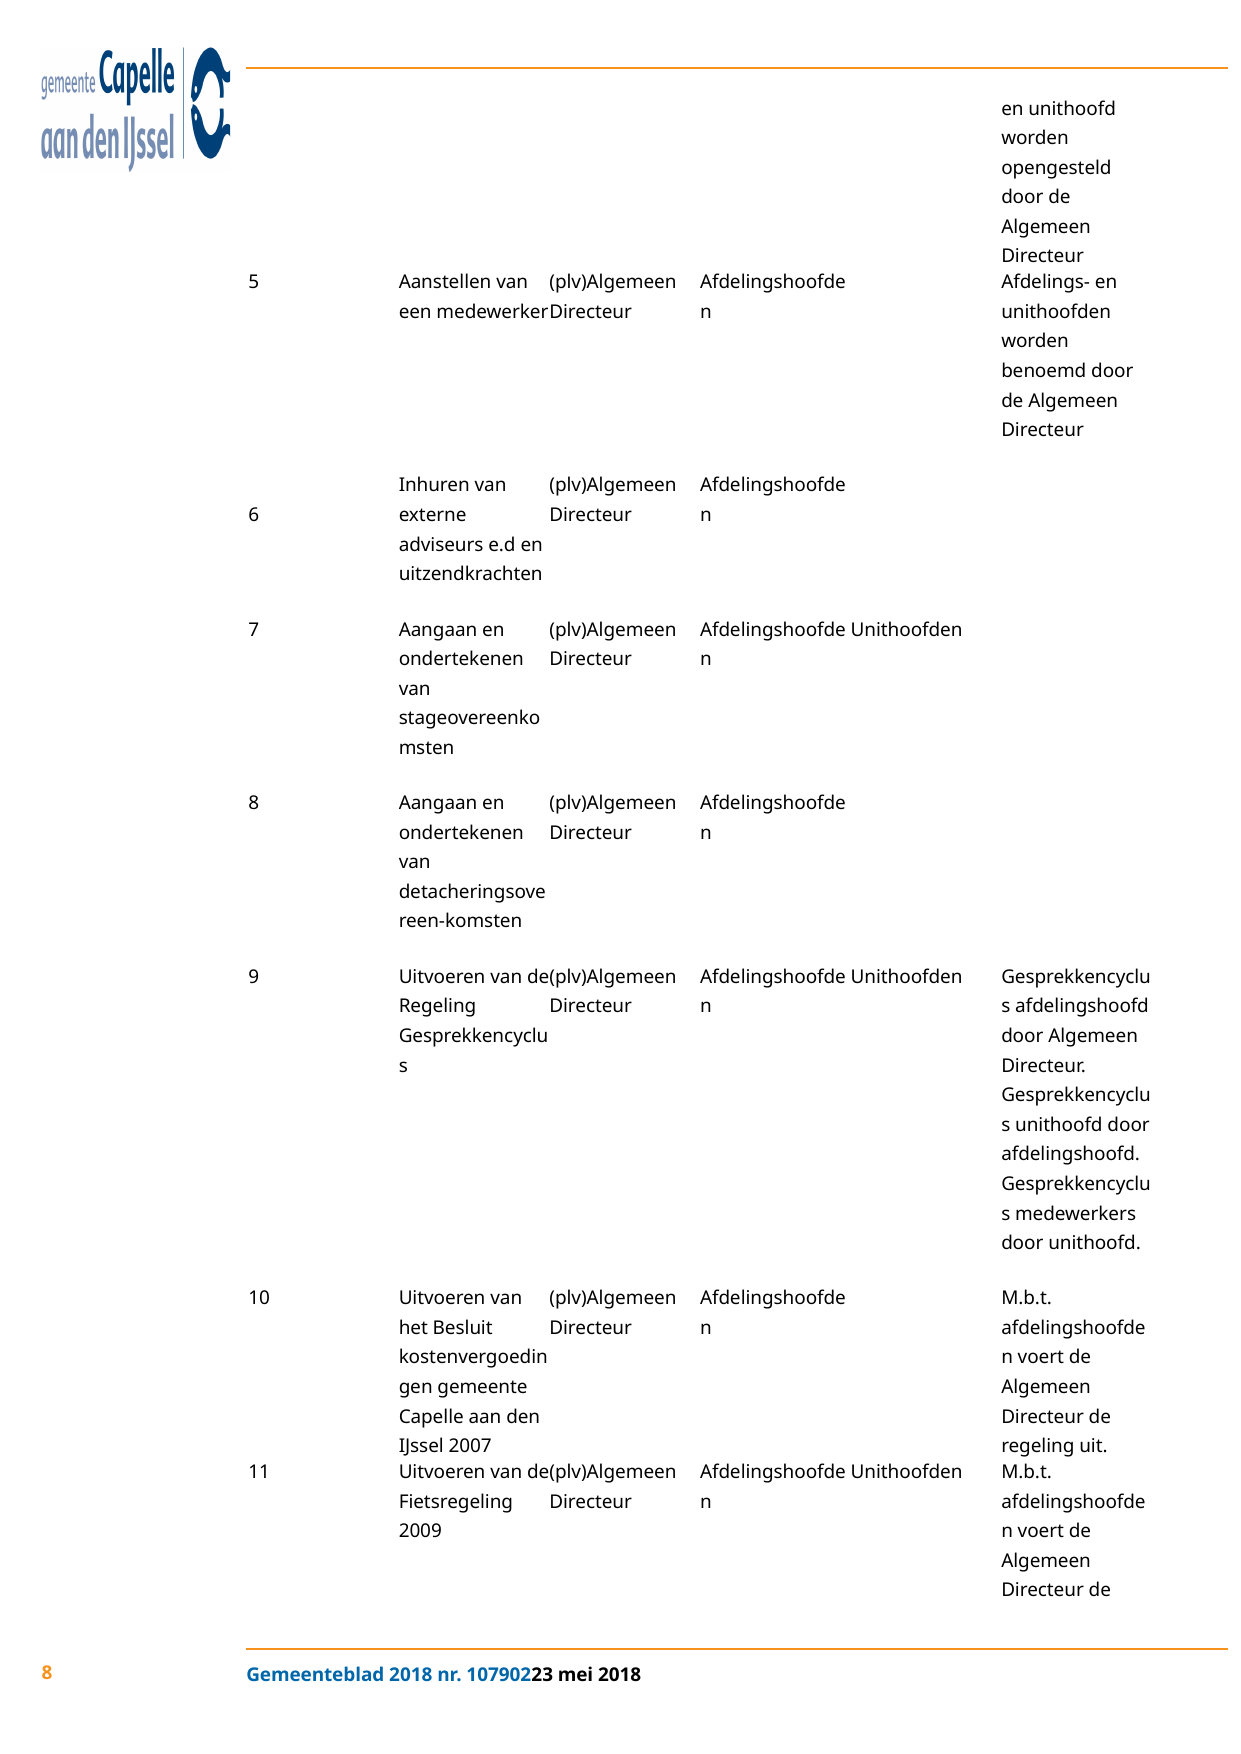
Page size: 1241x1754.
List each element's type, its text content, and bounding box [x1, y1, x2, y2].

table_cell [850, 269, 1001, 472]
table_cell [1001, 616, 1152, 789]
table_cell Inhuren van externe adviseurs e.d en uitzendkrachten [399, 472, 549, 616]
table_cell Afdelingshoofden [700, 269, 850, 472]
table_cell [1001, 789, 1152, 963]
table_cell Afdelingshoofden [700, 1285, 850, 1458]
table_cell Unithoofden [850, 616, 1001, 789]
table_cell 6 [248, 472, 398, 616]
table_cell 8 [248, 789, 398, 963]
table_cell Aangaan en ondertekenen van detacheringsovereen-komsten [399, 789, 549, 963]
table_cell Afdelingshoofden [700, 616, 850, 789]
table_cell (plv)Algemeen Directeur [549, 472, 700, 616]
table_cell 11 [248, 1458, 398, 1602]
table_cell Unithoofden [850, 1458, 1001, 1602]
table_cell Unithoofden [850, 963, 1001, 1284]
picture [41, 47, 231, 172]
table_cell Afdelings- en unithoofden worden benoemd door de Algemeen Directeur [1001, 269, 1152, 472]
table_cell 10 [248, 1285, 398, 1458]
table_cell Afdelingshoofden [700, 1458, 850, 1602]
table_cell [1001, 472, 1152, 616]
table_cell [850, 95, 1001, 268]
table_cell [850, 1285, 1001, 1458]
table_cell Afdelingshoofden [700, 789, 850, 963]
table_cell [850, 472, 1001, 616]
table_cell [399, 95, 549, 268]
table_cell Afdelingshoofden [700, 472, 850, 616]
table_cell [850, 789, 1001, 963]
table_cell Uitvoeren van de Fietsregeling 2009 [399, 1458, 549, 1602]
table_cell en unithoofd worden opengesteld door de Algemeen Directeur [1001, 95, 1152, 268]
table_cell (plv)Algemeen Directeur [549, 1458, 700, 1602]
table_cell [248, 95, 398, 268]
table_cell (plv)Algemeen Directeur [549, 789, 700, 963]
table_cell 7 [248, 616, 398, 789]
table_cell M.b.t. afdelingshoofden voert de Algemeen Directeur de [1001, 1458, 1152, 1602]
table_cell (plv)Algemeen Directeur [549, 1285, 700, 1458]
table_cell (plv)Algemeen Directeur [549, 616, 700, 789]
table_cell 9 [248, 963, 398, 1284]
table_cell Gesprekkencyclus afdelingshoofd door Algemeen Directeur. Gesprekkencyclus unithoofd door afdelingshoofd. Gesprekkencyclus medewerkers door unithoofd. [1001, 963, 1152, 1284]
table_cell 5 [248, 269, 398, 472]
table_cell (plv)Algemeen Directeur [549, 963, 700, 1284]
table_cell Afdelingshoofden [700, 963, 850, 1284]
table_cell Uitvoeren van het Besluit kostenvergoedingen gemeente Capelle aan den IJssel 2007 [399, 1285, 549, 1458]
table_cell (plv)Algemeen Directeur [549, 269, 700, 472]
table_cell M.b.t. afdelingshoofden voert de Algemeen Directeur de regeling uit. [1001, 1285, 1152, 1458]
table_cell [549, 95, 700, 268]
table_cell Aanstellen van een medewerker [399, 269, 549, 472]
table_cell Aangaan en ondertekenen van stageovereenkomsten [399, 616, 549, 789]
table_cell [700, 95, 850, 268]
table_cell Uitvoeren van de Regeling Gesprekkencyclus [399, 963, 549, 1284]
